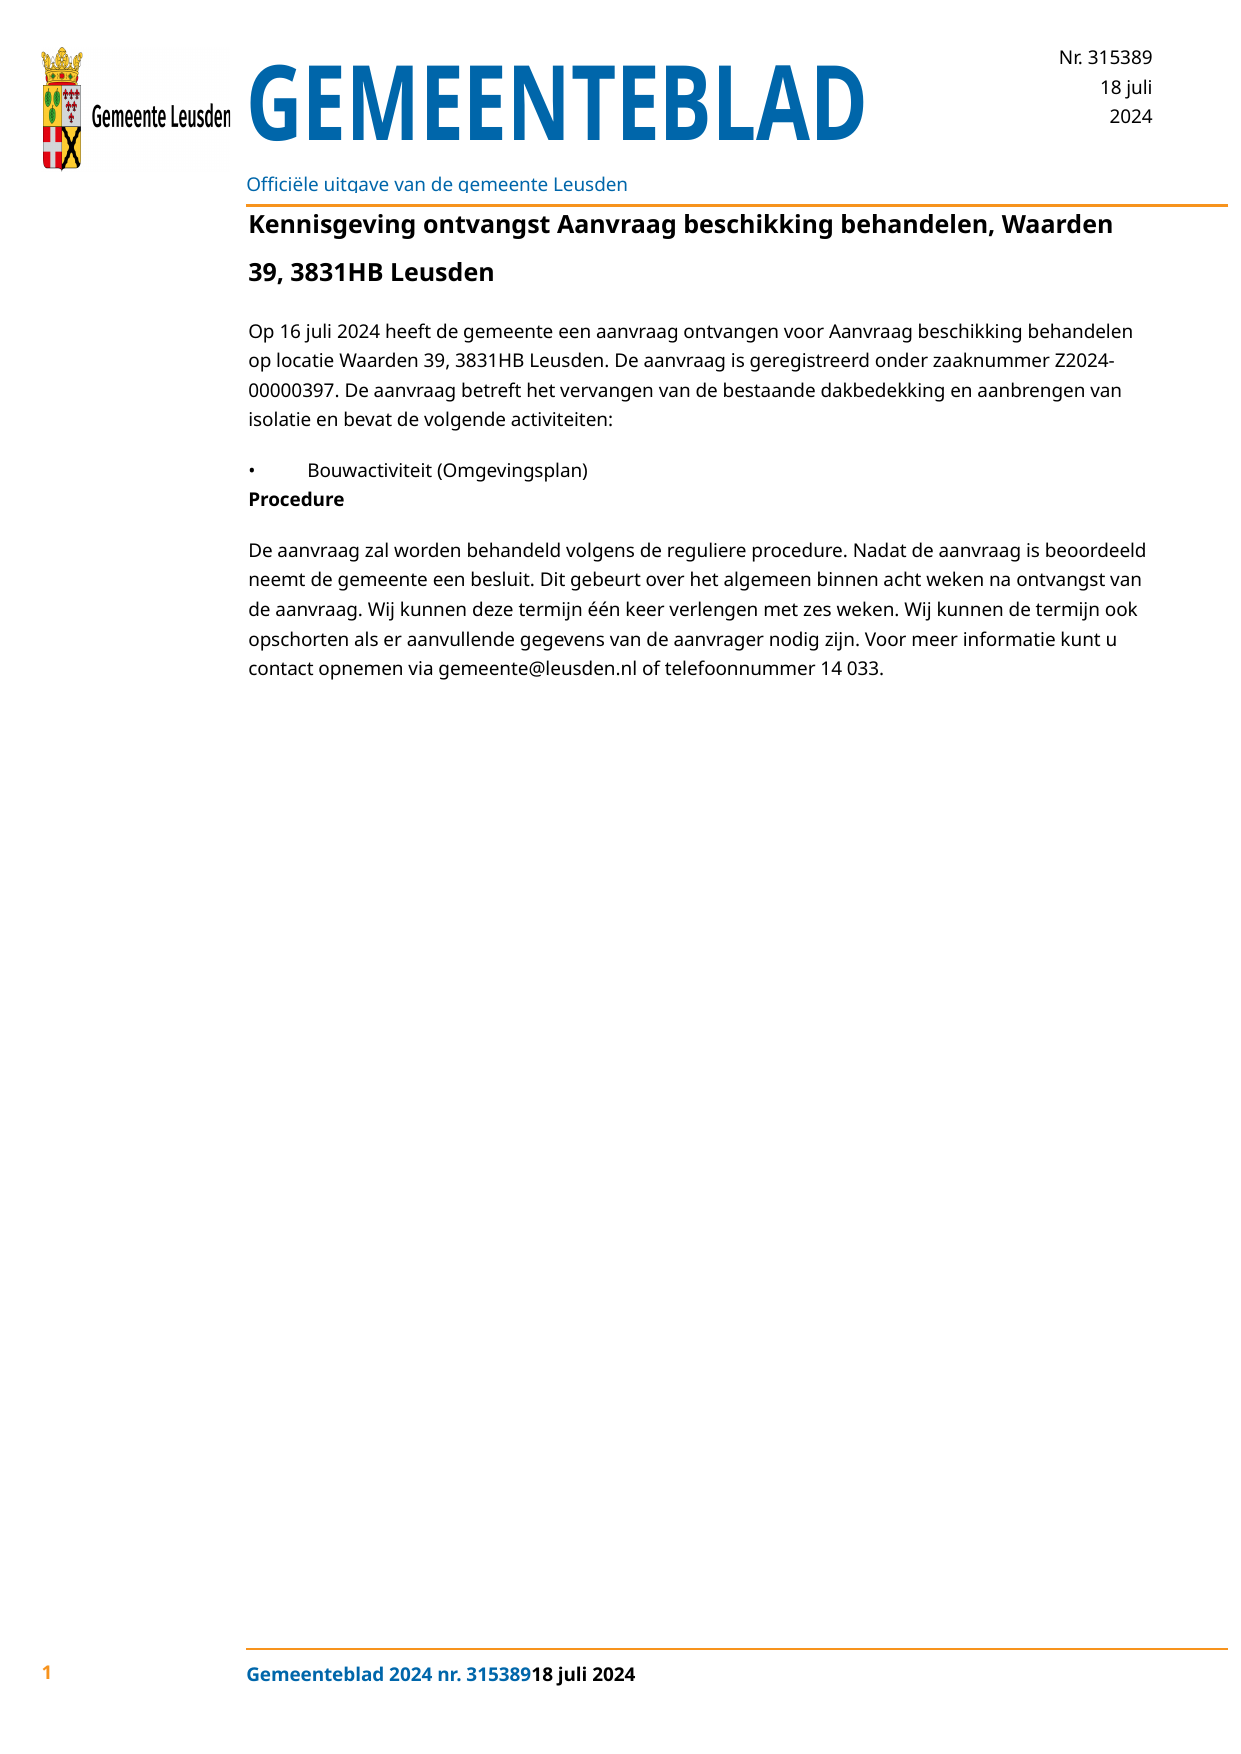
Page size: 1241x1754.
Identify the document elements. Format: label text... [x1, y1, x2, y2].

picture [41, 47, 231, 172]
list Bouwactiviteit (Omgevingsplan) [248, 457, 1152, 483]
text Procedure [248, 487, 1152, 512]
text De aanvraag zal worden behandeld volgens de reguliere procedure. Nadat de aanvraag is beoordeeld neemt de gemeente een besluit. Dit gebeurt over het algemeen binnen acht weken na ontvangst van de aanvraag. Wij kunnen deze termijn één keer verlengen met zes weken. Wij kunnen de termijn ook opschorten als er aanvullende gegevens van de aanvrager nodig zijn. Voor meer informatie kunt u contact opnemen via gemeente@leusden.nl of telefoonnummer 14 033. [248, 537, 1152, 681]
text Op 16 juli 2024 heeft de gemeente een aanvraag ontvangen voor Aanvraag beschikking behandelen op locatie Waarden 39, 3831HB Leusden. De aanvraag is geregistreerd onder zaaknummer Z2024-00000397. De aanvraag betreft het vervangen van de bestaande dakbedekking en aanbrengen van isolatie en bevat de volgende activiteiten: [248, 318, 1152, 432]
text Kennisgeving ontvangst Aanvraag beschikking behandelen, Waarden 39, 3831HB Leusden [248, 207, 1152, 288]
